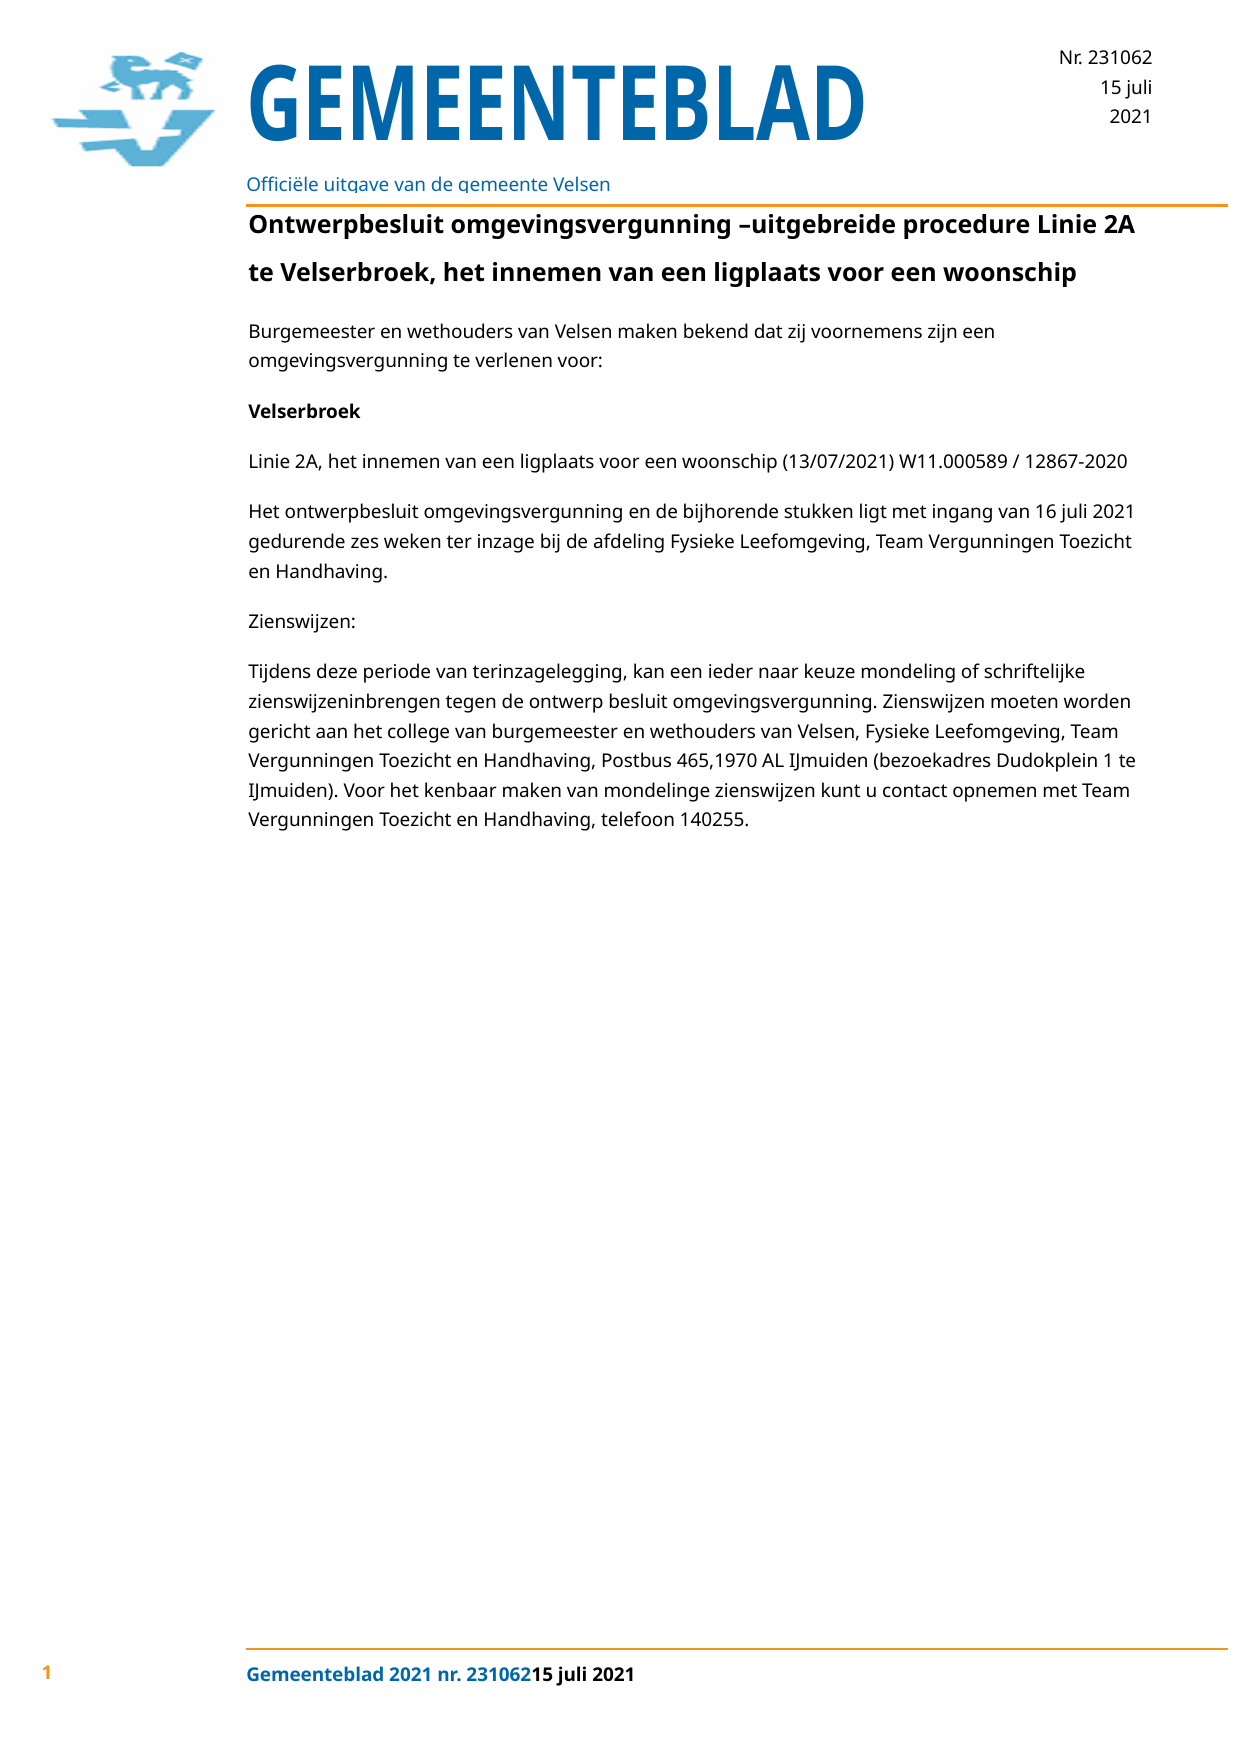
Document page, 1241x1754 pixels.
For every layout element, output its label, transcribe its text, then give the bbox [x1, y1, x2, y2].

text Tijdens deze periode van terinzagelegging, kan een ieder naar keuze mondeling of schriftelijke zienswijzeninbrengen tegen de ontwerp besluit omgevingsvergunning. Zienswijzen moeten worden gericht aan het college van burgemeester en wethouders van Velsen, Fysieke Leefomgeving, Team Vergunningen Toezicht en Handhaving, Postbus 465,1970 AL IJmuiden (bezoekadres Dudokplein 1 te IJmuiden). Voor het kenbaar maken van mondelinge zienswijzen kunt u contact opnemen met Team Vergunningen Toezicht en Handhaving, telefoon 140255. [248, 659, 1152, 832]
text Burgemeester en wethouders van Velsen maken bekend dat zij voornemens zijn een omgevingsvergunning te verlenen voor: [248, 318, 1152, 373]
text Ontwerpbesluit omgevingsvergunning –uitgebreide procedure Linie 2A te Velserbroek, het innemen van een ligplaats voor een woonschip [248, 207, 1152, 288]
text Zienswijzen: [248, 608, 1152, 634]
text Linie 2A, het innemen van een ligplaats voor een woonschip (13/07/2021) W11.000589 / 12867-2020 [248, 448, 1152, 474]
text Velserbroek [248, 398, 1152, 424]
picture [41, 47, 231, 172]
text Het ontwerpbesluit omgevingsvergunning en de bijhorende stukken ligt met ingang van 16 juli 2021 gedurende zes weken ter inzage bij de afdeling Fysieke Leefomgeving, Team Vergunningen Toezicht en Handhaving. [248, 499, 1152, 584]
